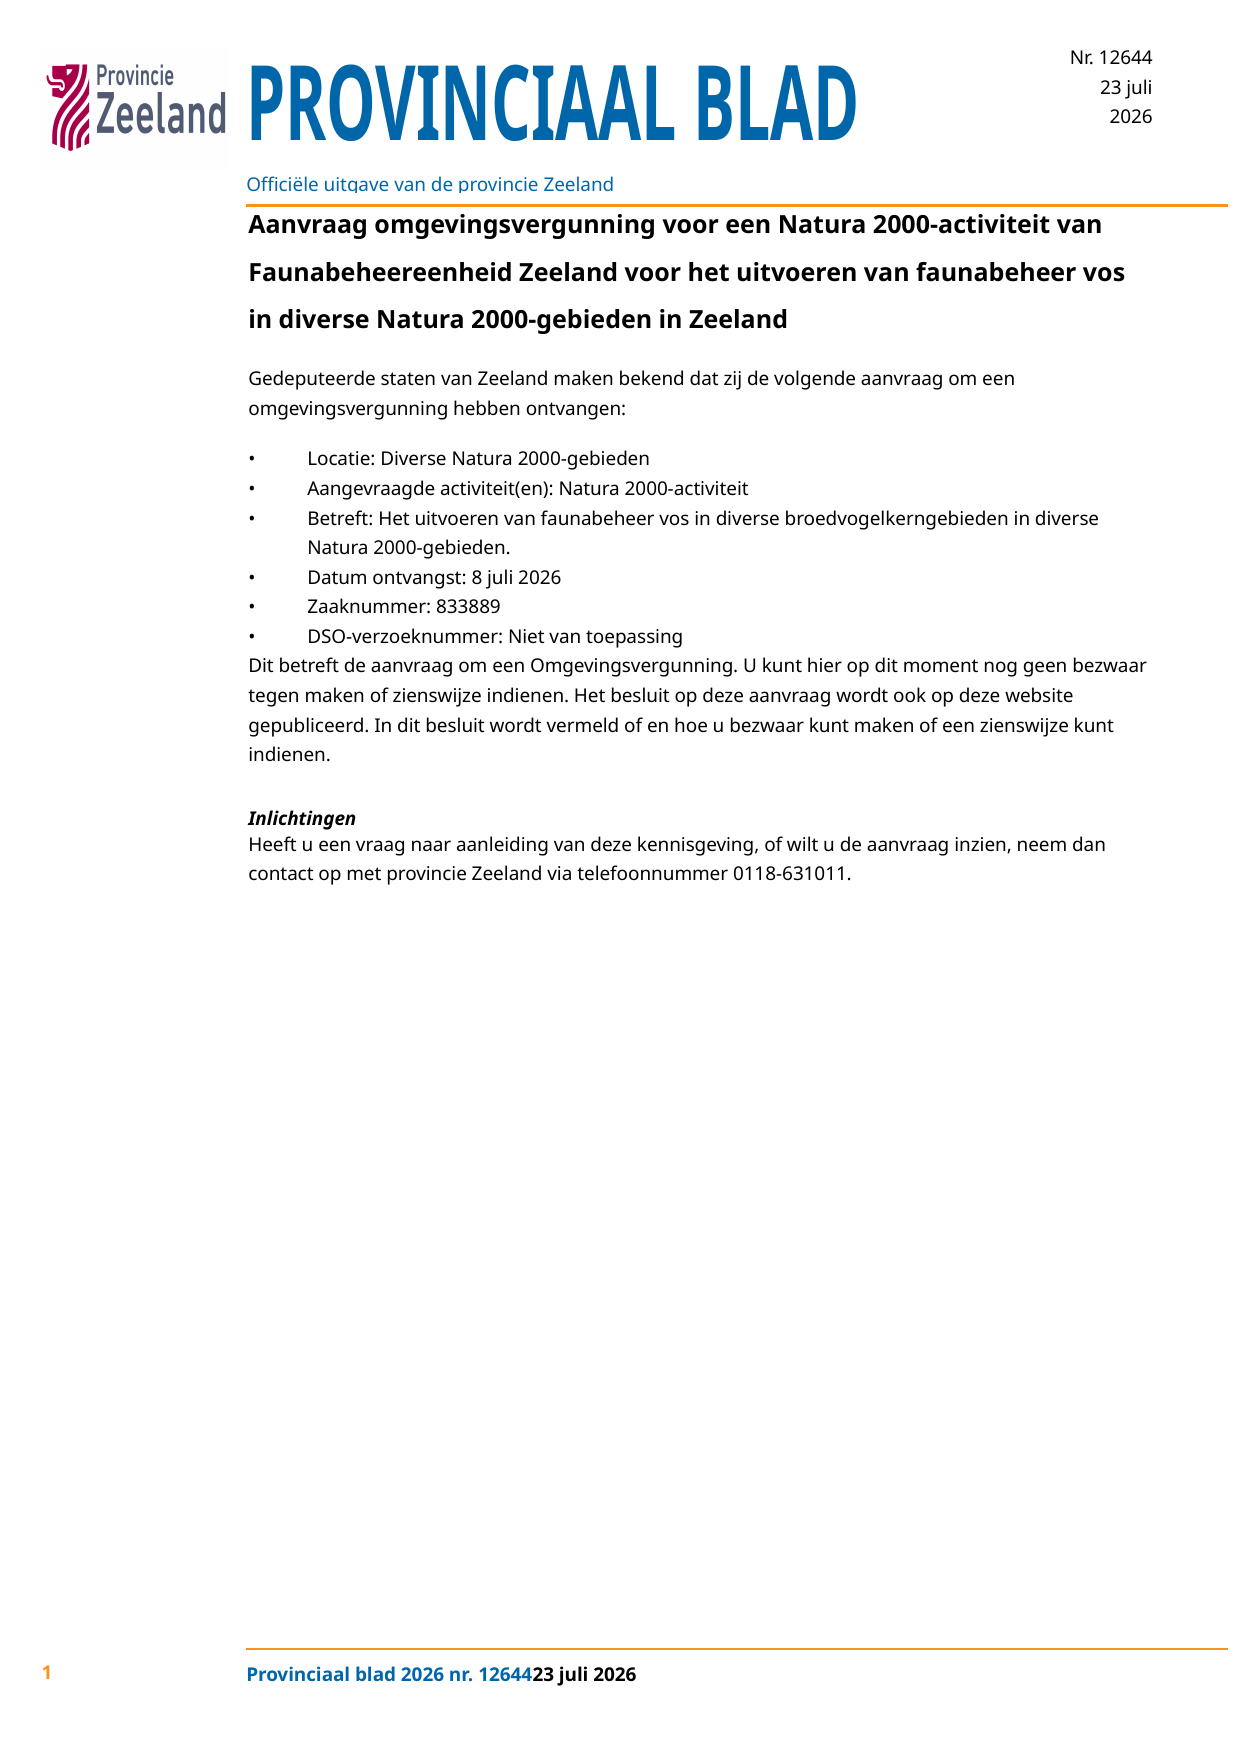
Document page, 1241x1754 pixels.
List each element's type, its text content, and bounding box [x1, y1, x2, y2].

text Aanvraag omgevingsvergunning voor een Natura 2000-activiteit van Faunabeheereenheid Zeeland voor het uitvoeren van faunabeheer vos in diverse Natura 2000-gebieden in Zeeland [248, 207, 1152, 336]
picture [41, 47, 231, 172]
list Zaaknummer: 833889 [248, 593, 1152, 619]
text Dit betreft de aanvraag om een Omgevingsvergunning. U kunt hier op dit moment nog geen bezwaar tegen maken of zienswijze indienen. Het besluit op deze aanvraag wordt ook op deze website gepubliceerd. In dit besluit wordt vermeld of en hoe u bezwaar kunt maken of een zienswijze kunt indienen. [248, 653, 1152, 767]
list Betreft: Het uitvoeren van faunabeheer vos in diverse broedvogelkerngebieden in diverse Natura 2000-gebieden. [248, 505, 1152, 560]
list Locatie: Diverse Natura 2000-gebieden [248, 446, 1152, 471]
list Aangevraagde activiteit(en): Natura 2000-activiteit [248, 475, 1152, 501]
text Inlichtingen [248, 805, 1152, 831]
list Datum ontvangst: 8 juli 2026 [248, 564, 1152, 589]
text Gedeputeerde staten van Zeeland maken bekend dat zij de volgende aanvraag om een omgevingsvergunning hebben ontvangen: [248, 366, 1152, 421]
list DSO-verzoeknummer: Niet van toepassing [248, 623, 1152, 649]
text Heeft u een vraag naar aanleiding van deze kennisgeving, of wilt u de aanvraag inzien, neem dan contact op met provincie Zeeland via telefoonnummer 0118-631011. [248, 831, 1152, 886]
